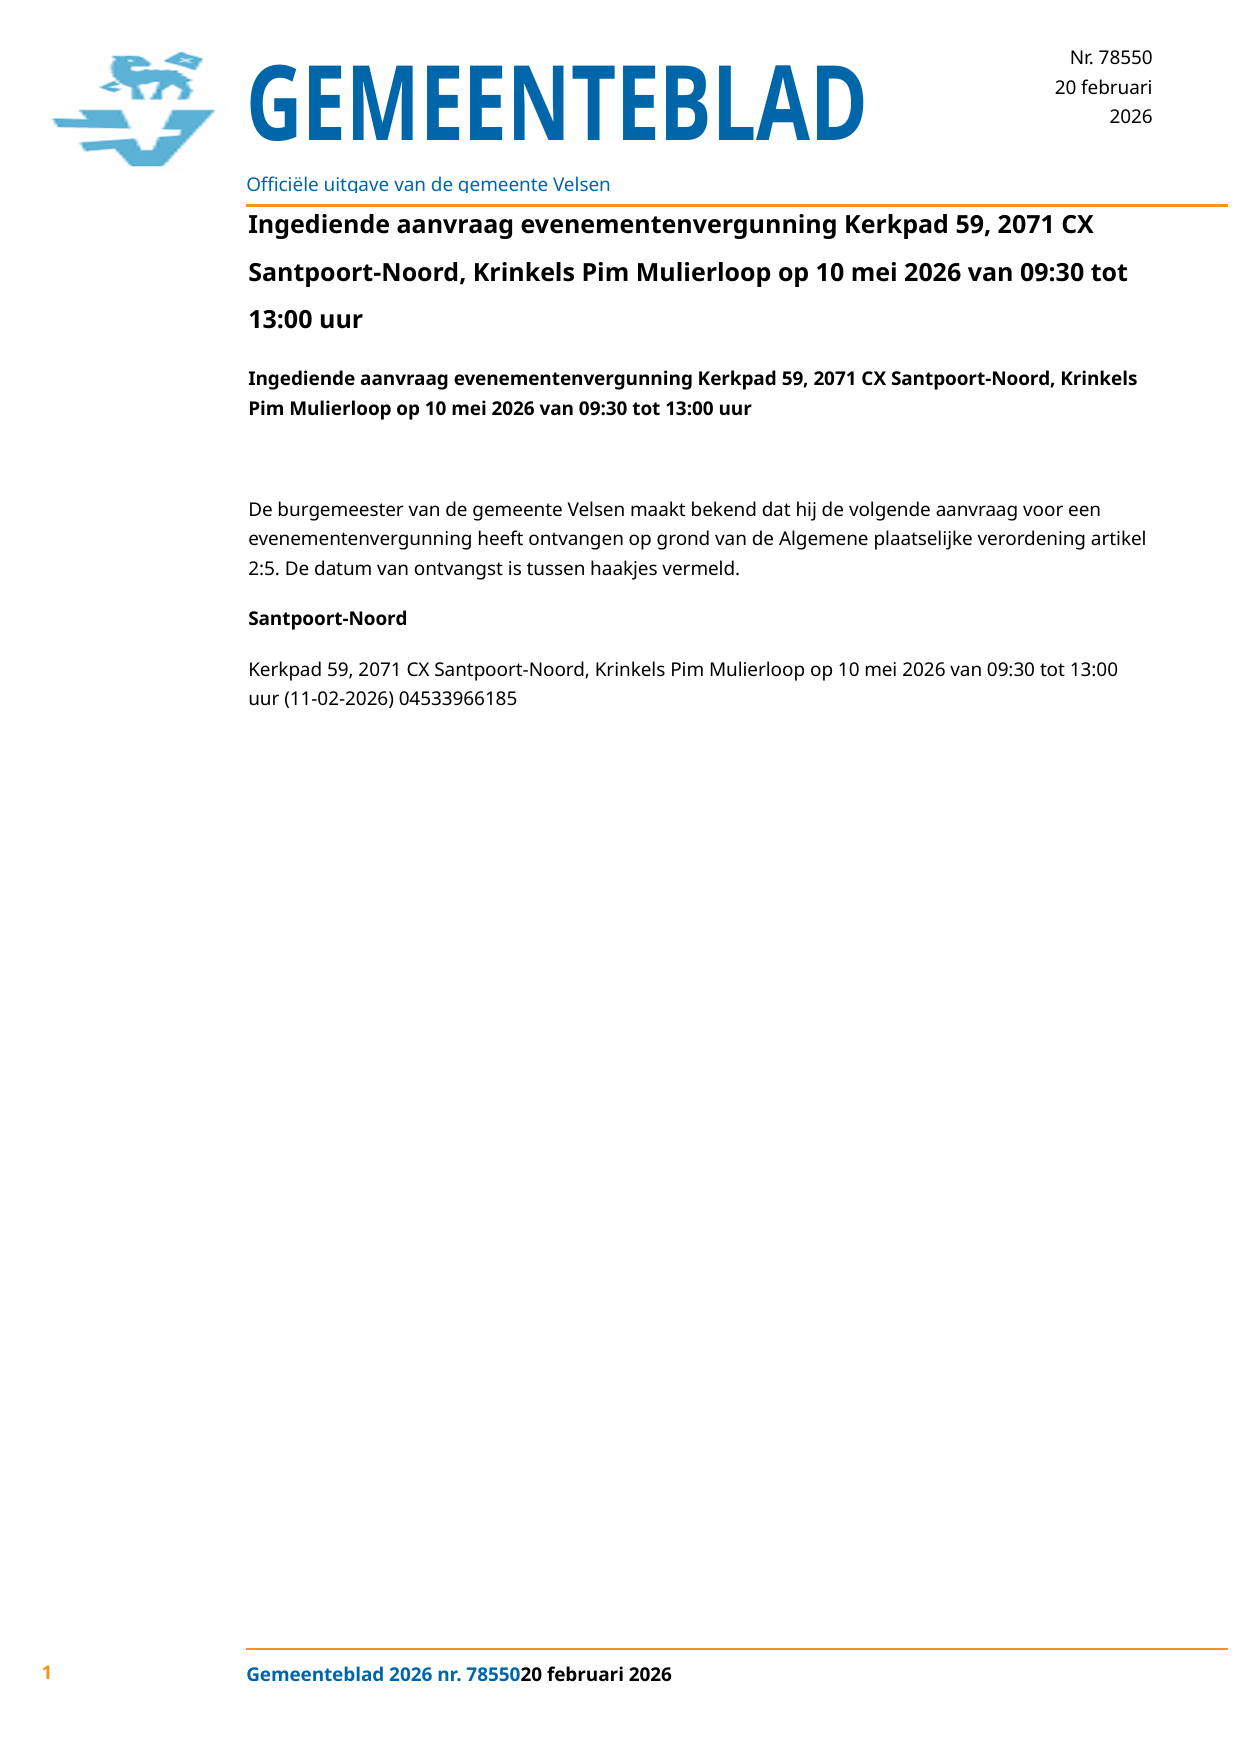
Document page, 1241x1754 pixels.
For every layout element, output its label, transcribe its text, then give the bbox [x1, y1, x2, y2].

text Santpoort-Noord [248, 606, 1152, 631]
text Kerkpad 59, 2071 CX Santpoort-Noord, Krinkels Pim Mulierloop op 10 mei 2026 van 09:30 tot 13:00 uur (11-02-2026) 04533966185 [248, 656, 1152, 711]
text De burgemeester van de gemeente Velsen maakt bekend dat hij de volgende aanvraag voor een evenementenvergunning heeft ontvangen op grond van de Algemene plaatselijke verordening artikel 2:5. De datum van ontvangst is tussen haakjes vermeld. [248, 496, 1152, 581]
text Ingediende aanvraag evenementenvergunning Kerkpad 59, 2071 CX Santpoort-Noord, Krinkels Pim Mulierloop op 10 mei 2026 van 09:30 tot 13:00 uur [248, 207, 1152, 336]
text Ingediende aanvraag evenementenvergunning Kerkpad 59, 2071 CX Santpoort-Noord, Krinkels Pim Mulierloop op 10 mei 2026 van 09:30 tot 13:00 uur [248, 366, 1152, 421]
picture [41, 47, 231, 172]
